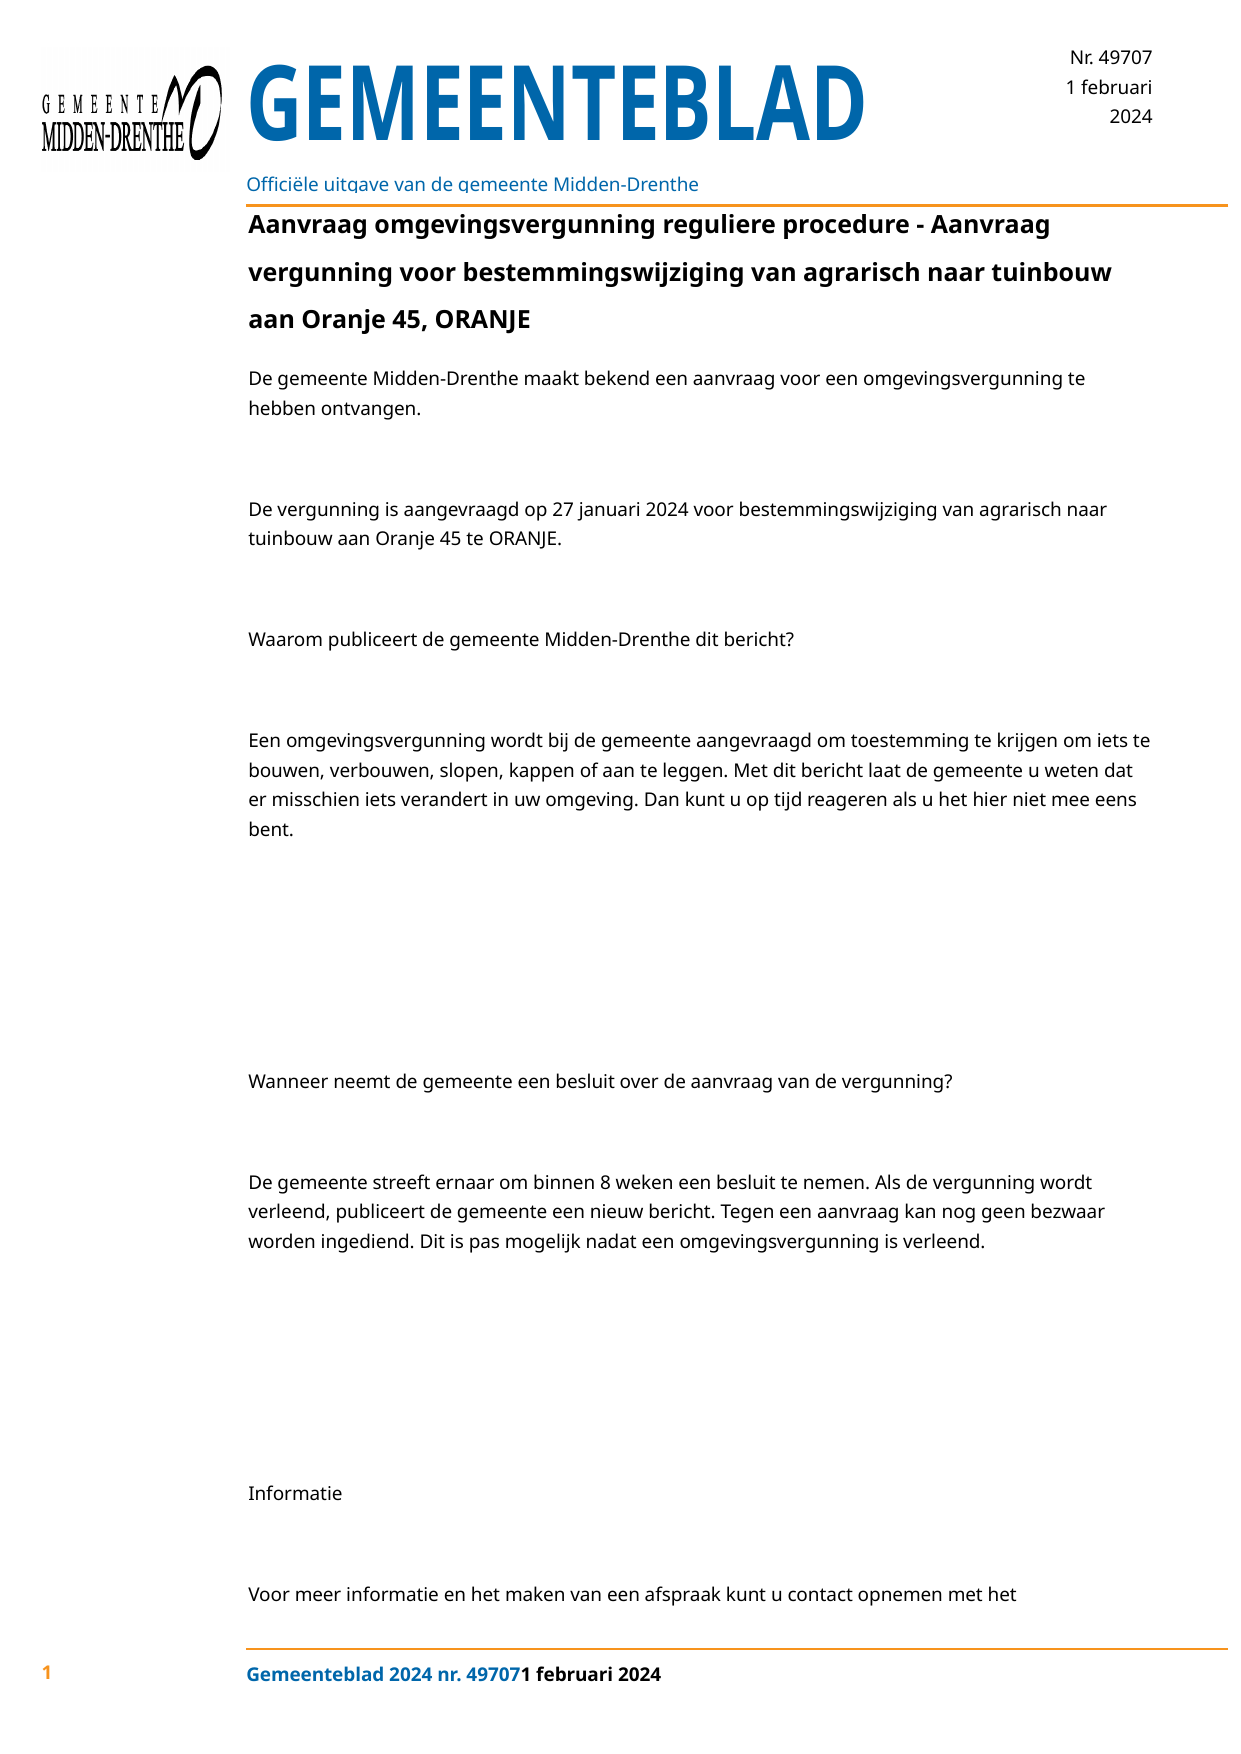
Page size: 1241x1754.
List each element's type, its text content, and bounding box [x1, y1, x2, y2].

text Een omgevingsvergunning wordt bij de gemeente aangevraagd om toestemming te krijgen om iets te bouwen, verbouwen, slopen, kappen of aan te leggen. Met dit bericht laat de gemeente u weten dat er misschien iets verandert in uw omgeving. Dan kunt u op tijd reageren als u het hier niet mee eens bent. [248, 727, 1152, 842]
picture [41, 47, 231, 172]
text Informatie [248, 1480, 1152, 1506]
text De gemeente streeft ernaar om binnen 8 weken een besluit te nemen. Als de vergunning wordt verleend, publiceert de gemeente een nieuw bericht. Tegen een aanvraag kan nog geen bezwaar worden ingediend. Dit is pas mogelijk nadat een omgevingsvergunning is verleend. [248, 1169, 1152, 1254]
text Aanvraag omgevingsvergunning reguliere procedure - Aanvraag vergunning voor bestemmingswijziging van agrarisch naar tuinbouw aan Oranje 45, ORANJE [248, 207, 1152, 336]
text Voor meer informatie en het maken van een afspraak kunt u contact opnemen met het [248, 1581, 1152, 1607]
text De vergunning is aangevraagd op 27 januari 2024 voor bestemmingswijziging van agrarisch naar tuinbouw aan Oranje 45 te ORANJE. [248, 496, 1152, 551]
text Waarom publiceert de gemeente Midden-Drenthe dit bericht? [248, 626, 1152, 652]
text De gemeente Midden-Drenthe maakt bekend een aanvraag voor een omgevingsvergunning te hebben ontvangen. [248, 366, 1152, 421]
text Wanneer neemt de gemeente een besluit over de aanvraag van de vergunning? [248, 1068, 1152, 1094]
